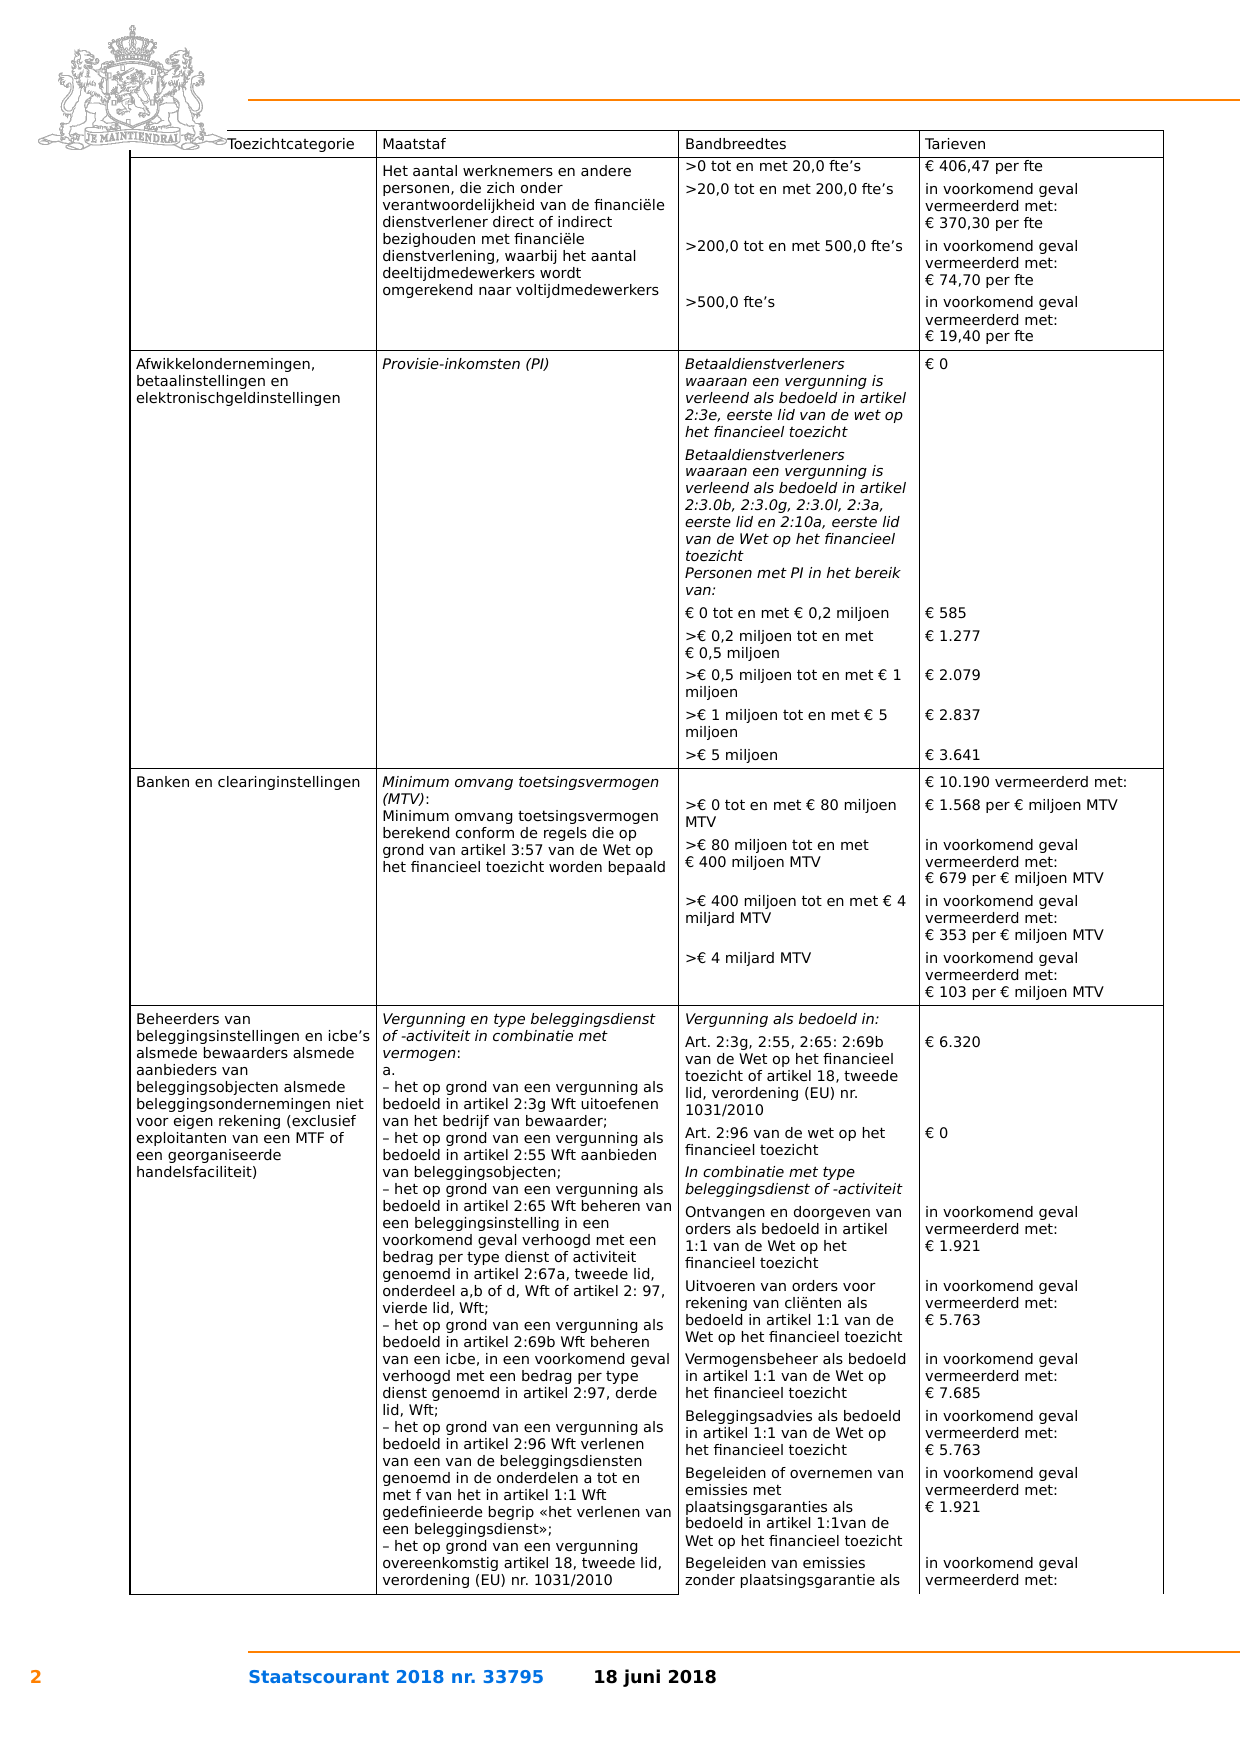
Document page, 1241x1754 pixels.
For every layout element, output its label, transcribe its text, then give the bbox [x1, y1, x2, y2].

table_cell >€ 0 tot en met € 80 miljoen MTV [679, 796, 919, 835]
table_cell [131, 158, 376, 350]
table_cell € 406,47 per fte [920, 158, 1163, 180]
table_cell Art. 2:96 van de wet op het financieel toezicht [679, 1124, 919, 1163]
table_cell € 6.320 [920, 1033, 1163, 1123]
table_cell >€ 0,2 miljoen tot en met € 0,5 miljoen [679, 627, 919, 666]
table_cell >€ 400 miljoen tot en met € 4 miljard MTV [679, 892, 919, 949]
table_header Toezichtcategorie [131, 131, 376, 157]
table_cell in voorkomend geval vermeerderd met: € 103 per € miljoen MTV [920, 949, 1163, 1005]
table_cell € 2.079 [920, 666, 1163, 706]
table_cell in voorkomend geval vermeerderd met: € 5.763 [920, 1276, 1163, 1350]
table_cell in voorkomend geval vermeerderd met: € 7.685 [920, 1350, 1163, 1407]
table_cell € 585 [920, 604, 1163, 627]
table_cell >20,0 tot en met 200,0 fte’s [679, 180, 919, 237]
table_cell Provisie-inkomsten (PI) [377, 351, 678, 768]
table_cell Betaaldienstverleners waaraan een vergunning is verleend als bedoeld in artikel 2:3e, eerste lid van de wet op het financieel toezicht [679, 351, 919, 445]
table_cell in voorkomend geval vermeerderd met: € 370,30 per fte [920, 180, 1163, 237]
table_cell [920, 1006, 1163, 1033]
table_cell Beheerders van beleggingsinstellingen en icbe’s alsmede bewaarders alsmede aanbieders van beleggingsobjecten alsmede beleggingsondernemingen niet voor eigen rekening (exclusief exploitanten van een MTF of een georganiseerde handelsfaciliteit) [131, 1006, 376, 1594]
table_cell Begeleiden of overnemen van emissies met plaatsingsgaranties als bedoeld in artikel 1:1van de Wet op het financieel toezicht [679, 1464, 919, 1554]
table_cell Afwikkelondernemingen, betaalinstellingen en elektronischgeldinstellingen [131, 351, 376, 768]
table_cell In combinatie met type beleggingsdienst of -activiteit [679, 1163, 919, 1203]
table_cell in voorkomend geval vermeerderd met: € 679 per € miljoen MTV [920, 835, 1163, 892]
table_cell >€ 1 miljoen tot en met € 5 miljoen [679, 706, 919, 746]
table_cell >200,0 tot en met 500,0 fte’s [679, 237, 919, 293]
table_cell >€ 4 miljard MTV [679, 949, 919, 1005]
table_cell Betaaldienstverleners waaraan een vergunning is verleend als bedoeld in artikel 2:3.0b, 2:3.0g, 2:3.0l, 2:3a, eerste lid en 2:10a, eerste lid van de Wet op het financieel toezicht Personen met PI in het bereik van: [679, 445, 919, 604]
table_cell >€ 0,5 miljoen tot en met € 1 miljoen [679, 666, 919, 706]
table_cell >€ 5 miljoen [679, 746, 919, 768]
table_cell >€ 80 miljoen tot en met € 400 miljoen MTV [679, 835, 919, 892]
table_cell Ontvangen en doorgeven van orders als bedoeld in artikel 1:1 van de Wet op het financieel toezicht [679, 1203, 919, 1276]
table_cell [920, 1163, 1163, 1203]
table_cell Minimum omvang toetsingsvermogen (MTV): Minimum omvang toetsingsvermogen berekend conform de regels die op grond van artikel 3:57 van de Wet op het financieel toezicht worden bepaald [377, 769, 678, 1005]
table_cell Vermogensbeheer als bedoeld in artikel 1:1 van de Wet op het financieel toezicht [679, 1350, 919, 1407]
table_cell € 1.277 [920, 627, 1163, 666]
table_cell Begeleiden van emissies zonder plaatsingsgarantie als [679, 1554, 919, 1594]
table_cell € 1.568 per € miljoen MTV [920, 796, 1163, 835]
table_header Bandbreedtes [679, 131, 919, 157]
table_cell [679, 769, 919, 796]
table_cell >0 tot en met 20,0 fte’s [679, 158, 919, 180]
table_cell in voorkomend geval vermeerderd met: € 74,70 per fte [920, 237, 1163, 293]
table_header Tarieven [920, 131, 1163, 157]
table_cell € 10.190 vermeerderd met: [920, 769, 1163, 796]
table_cell Vergunning en type beleggingsdienst of -activiteit in combinatie met vermogen: a. – het op grond van een vergunning als bedoeld in artikel 2:3g Wft uitoefenen van het bedrijf van bewaarder; – het op grond van een vergunning als bedoeld in artikel 2:55 Wft aanbieden van beleggingsobjecten; – het op grond van een vergunning als bedoeld in artikel 2:65 Wft beheren van een beleggingsinstelling in een voorkomend geval verhoogd met een bedrag per type dienst of activiteit genoemd in artikel 2:67a, tweede lid, onderdeel a,b of d, Wft of artikel 2: 97, vierde lid, Wft; – het op grond van een vergunning als bedoeld in artikel 2:69b Wft beheren van een icbe, in een voorkomend geval verhoogd met een bedrag per type dienst genoemd in artikel 2:97, derde lid, Wft; – het op grond van een vergunning als bedoeld in artikel 2:96 Wft verlenen van een van de beleggingsdiensten genoemd in de onderdelen a tot en met f van het in artikel 1:1 Wft gedefinieerde begrip «het verlenen van een beleggingsdienst»; – het op grond van een vergunning overeenkomstig artikel 18, tweede lid, verordening (EU) nr. 1031/2010 [377, 1006, 678, 1594]
table_header Maatstaf [377, 131, 678, 157]
table_cell € 0 [920, 351, 1163, 445]
table_cell Banken en clearinginstellingen [131, 769, 376, 1005]
table_cell in voorkomend geval vermeerderd met: [920, 1554, 1163, 1594]
table_cell Beleggingsadvies als bedoeld in artikel 1:1 van de Wet op het financieel toezicht [679, 1407, 919, 1463]
table_cell [920, 445, 1163, 604]
table_cell Vergunning als bedoeld in: [679, 1006, 919, 1033]
table_cell in voorkomend geval vermeerderd met: € 19,40 per fte [920, 293, 1163, 350]
table_cell in voorkomend geval vermeerderd met: € 1.921 [920, 1203, 1163, 1276]
table_cell € 3.641 [920, 746, 1163, 768]
table_cell in voorkomend geval vermeerderd met: € 5.763 [920, 1407, 1163, 1463]
table_cell € 2.837 [920, 706, 1163, 746]
table_cell in voorkomend geval vermeerderd met: € 353 per € miljoen MTV [920, 892, 1163, 949]
table_cell € 0 [920, 1124, 1163, 1163]
table_cell Uitvoeren van orders voor rekening van cliënten als bedoeld in artikel 1:1 van de Wet op het financieel toezicht [679, 1276, 919, 1350]
table_cell >500,0 fte’s [679, 293, 919, 350]
table_cell Art. 2:3g, 2:55, 2:65: 2:69b van de Wet op het financieel toezicht of artikel 18, tweede lid, verordening (EU) nr. 1031/2010 [679, 1033, 919, 1123]
table_cell in voorkomend geval vermeerderd met: € 1.921 [920, 1464, 1163, 1554]
picture [38, 25, 227, 150]
table_cell € 0 tot en met € 0,2 miljoen [679, 604, 919, 627]
table_cell Het aantal werknemers en andere personen, die zich onder verantwoordelijkheid van de financiële dienstverlener direct of indirect bezighouden met financiële dienstverlening, waarbij het aantal deeltijdmedewerkers wordt omgerekend naar voltijdmedewerkers [377, 158, 678, 350]
